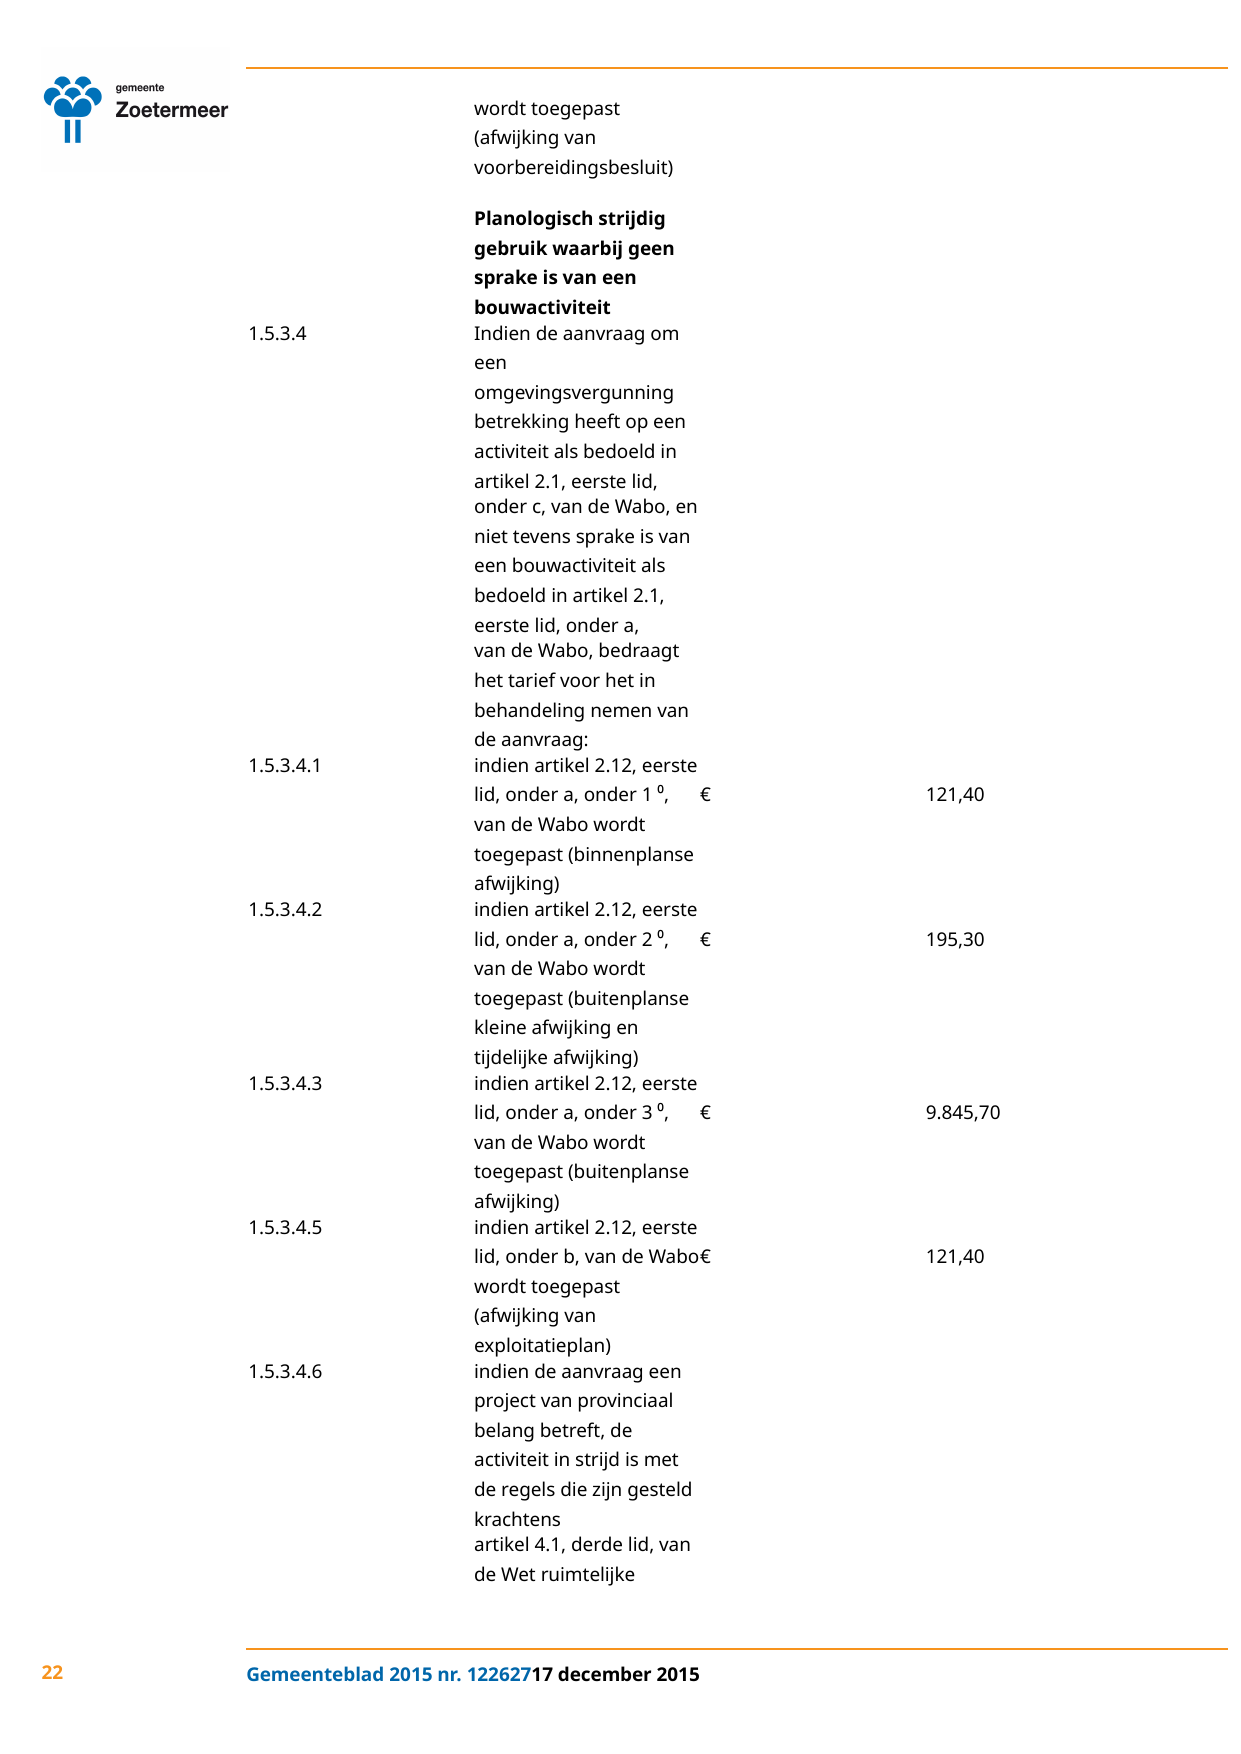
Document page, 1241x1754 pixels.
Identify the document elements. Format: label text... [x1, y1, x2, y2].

table_cell indien artikel 2.12, eerste lid, onder a, onder 1 ⁰, van de Wabo wordt toegepast (binnenplanse afwijking) [474, 752, 700, 896]
table_cell indien artikel 2.12, eerste lid, onder a, onder 2 ⁰, van de Wabo wordt toegepast (buitenplanse kleine afwijking en tijdelijke afwijking) [474, 896, 700, 1070]
table_cell [474, 180, 700, 205]
table_cell [700, 1358, 926, 1532]
table_cell indien de aanvraag een project van provinciaal belang betreft, de activiteit in strijd is met de regels die zijn gesteld krachtens [474, 1358, 700, 1532]
table_cell wordt toegepast (afwijking van voorbereidingsbesluit) [474, 95, 700, 180]
table_cell van de Wabo, bedraagt het tarief voor het in behandeling nemen van de aanvraag: [474, 638, 700, 752]
table_cell [700, 95, 926, 180]
table_cell [700, 205, 926, 320]
table_cell [926, 320, 1152, 493]
table_cell [248, 1532, 474, 1587]
table_cell artikel 4.1, derde lid, van de Wet ruimtelijke [474, 1532, 700, 1587]
table_cell [700, 180, 926, 205]
table_cell [926, 180, 1152, 205]
table_cell 121,40 [926, 1214, 1152, 1358]
table_cell [926, 494, 1152, 638]
table_cell € [700, 752, 926, 896]
table_cell [248, 180, 474, 205]
table_cell [926, 1358, 1152, 1532]
table_cell [248, 95, 474, 180]
table_cell Planologisch strijdig gebruik waarbij geen sprake is van een bouwactiviteit [474, 205, 700, 320]
table_cell 1.5.3.4 [248, 320, 474, 493]
table_cell 195,30 [926, 896, 1152, 1070]
table_cell 1.5.3.4.6 [248, 1358, 474, 1532]
table_cell onder c, van de Wabo, en niet tevens sprake is van een bouwactiviteit als bedoeld in artikel 2.1, eerste lid, onder a, [474, 494, 700, 638]
table_cell [248, 494, 474, 638]
table_cell [926, 1532, 1152, 1587]
table_cell [926, 95, 1152, 180]
table_cell indien artikel 2.12, eerste lid, onder a, onder 3 ⁰, van de Wabo wordt toegepast (buitenplanse afwijking) [474, 1070, 700, 1214]
table_cell [700, 1532, 926, 1587]
table_cell [700, 638, 926, 752]
table_cell [926, 638, 1152, 752]
table_cell indien artikel 2.12, eerste lid, onder b, van de Wabo wordt toegepast (afwijking van exploitatieplan) [474, 1214, 700, 1358]
table_cell [700, 494, 926, 638]
table_cell € [700, 896, 926, 1070]
table_cell [926, 205, 1152, 320]
table_cell € [700, 1070, 926, 1214]
table_cell 121,40 [926, 752, 1152, 896]
table_cell [248, 205, 474, 320]
table_cell 1.5.3.4.5 [248, 1214, 474, 1358]
table_cell 1.5.3.4.3 [248, 1070, 474, 1214]
table_cell 1.5.3.4.2 [248, 896, 474, 1070]
table_cell 9.845,70 [926, 1070, 1152, 1214]
table_cell [248, 638, 474, 752]
table_cell [700, 320, 926, 493]
picture [41, 47, 231, 172]
table_cell Indien de aanvraag om een omgevingsvergunning betrekking heeft op een activiteit als bedoeld in artikel 2.1, eerste lid, [474, 320, 700, 493]
table_cell 1.5.3.4.1 [248, 752, 474, 896]
table_cell € [700, 1214, 926, 1358]
